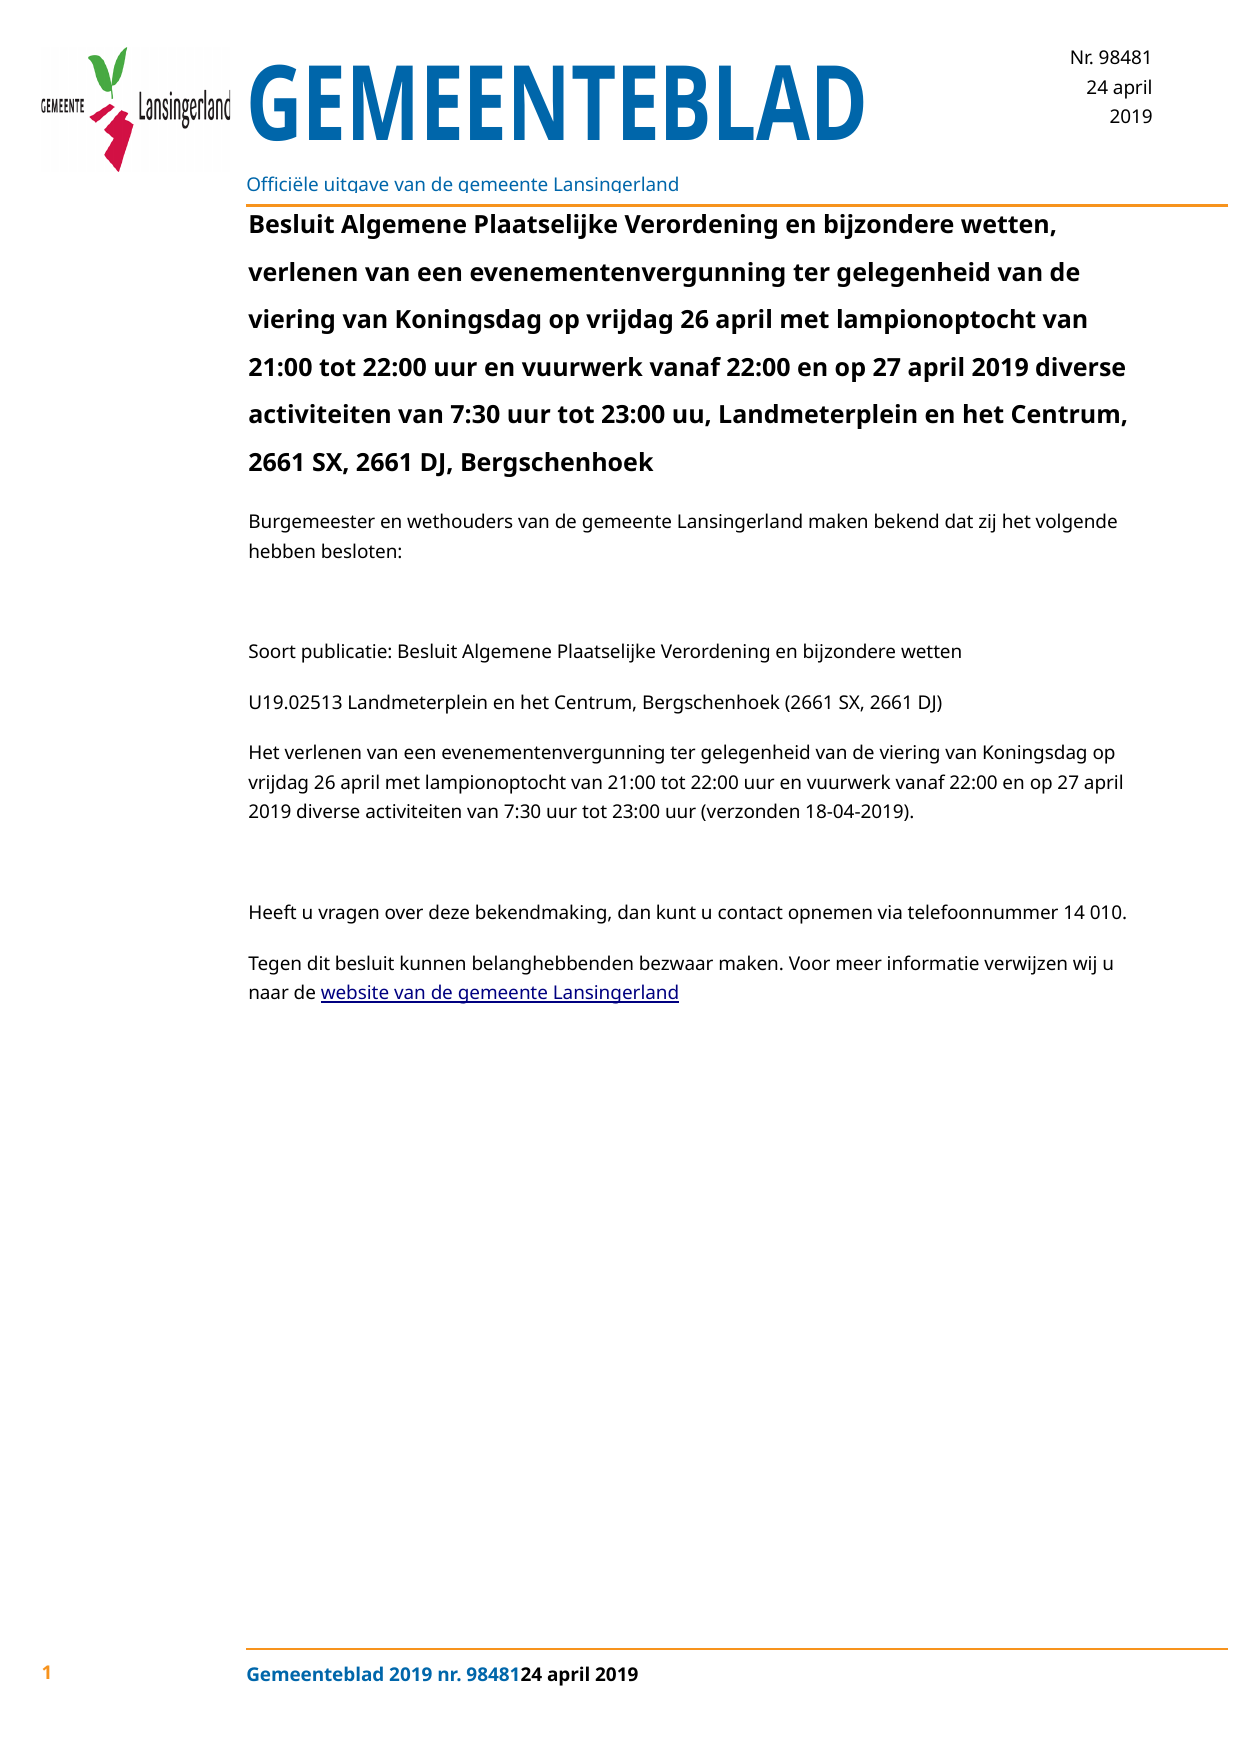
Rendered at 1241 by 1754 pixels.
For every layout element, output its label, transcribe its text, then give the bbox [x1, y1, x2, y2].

text Soort publicatie: Besluit Algemene Plaatselijke Verordening en bijzondere wetten [248, 639, 1152, 664]
text U19.02513 Landmeterplein en het Centrum, Bergschenhoek (2661 SX, 2661 DJ) [248, 689, 1152, 715]
text Besluit Algemene Plaatselijke Verordening en bijzondere wetten, verlenen van een evenementenvergunning ter gelegenheid van de viering van Koningsdag op vrijdag 26 april met lampionoptocht van 21:00 tot 22:00 uur en vuurwerk vanaf 22:00 en op 27 april 2019 diverse activiteiten van 7:30 uur tot 23:00 uu, Landmeterplein en het Centrum, 2661 SX, 2661 DJ, Bergschenhoek [248, 207, 1152, 479]
text Tegen dit besluit kunnen belanghebbenden bezwaar maken. Voor meer informatie verwijzen wij u naar de website van de gemeente Lansingerland [248, 950, 1152, 1005]
picture [41, 47, 231, 172]
text Heeft u vragen over deze bekendmaking, dan kunt u contact opnemen via telefoonnummer 14 010. [248, 899, 1152, 925]
text Het verlenen van een evenementenvergunning ter gelegenheid van de viering van Koningsdag op vrijdag 26 april met lampionoptocht van 21:00 tot 22:00 uur en vuurwerk vanaf 22:00 en op 27 april 2019 diverse activiteiten van 7:30 uur tot 23:00 uur (verzonden 18-04-2019). [248, 739, 1152, 824]
text Burgemeester en wethouders van de gemeente Lansingerland maken bekend dat zij het volgende hebben besloten: [248, 508, 1152, 564]
